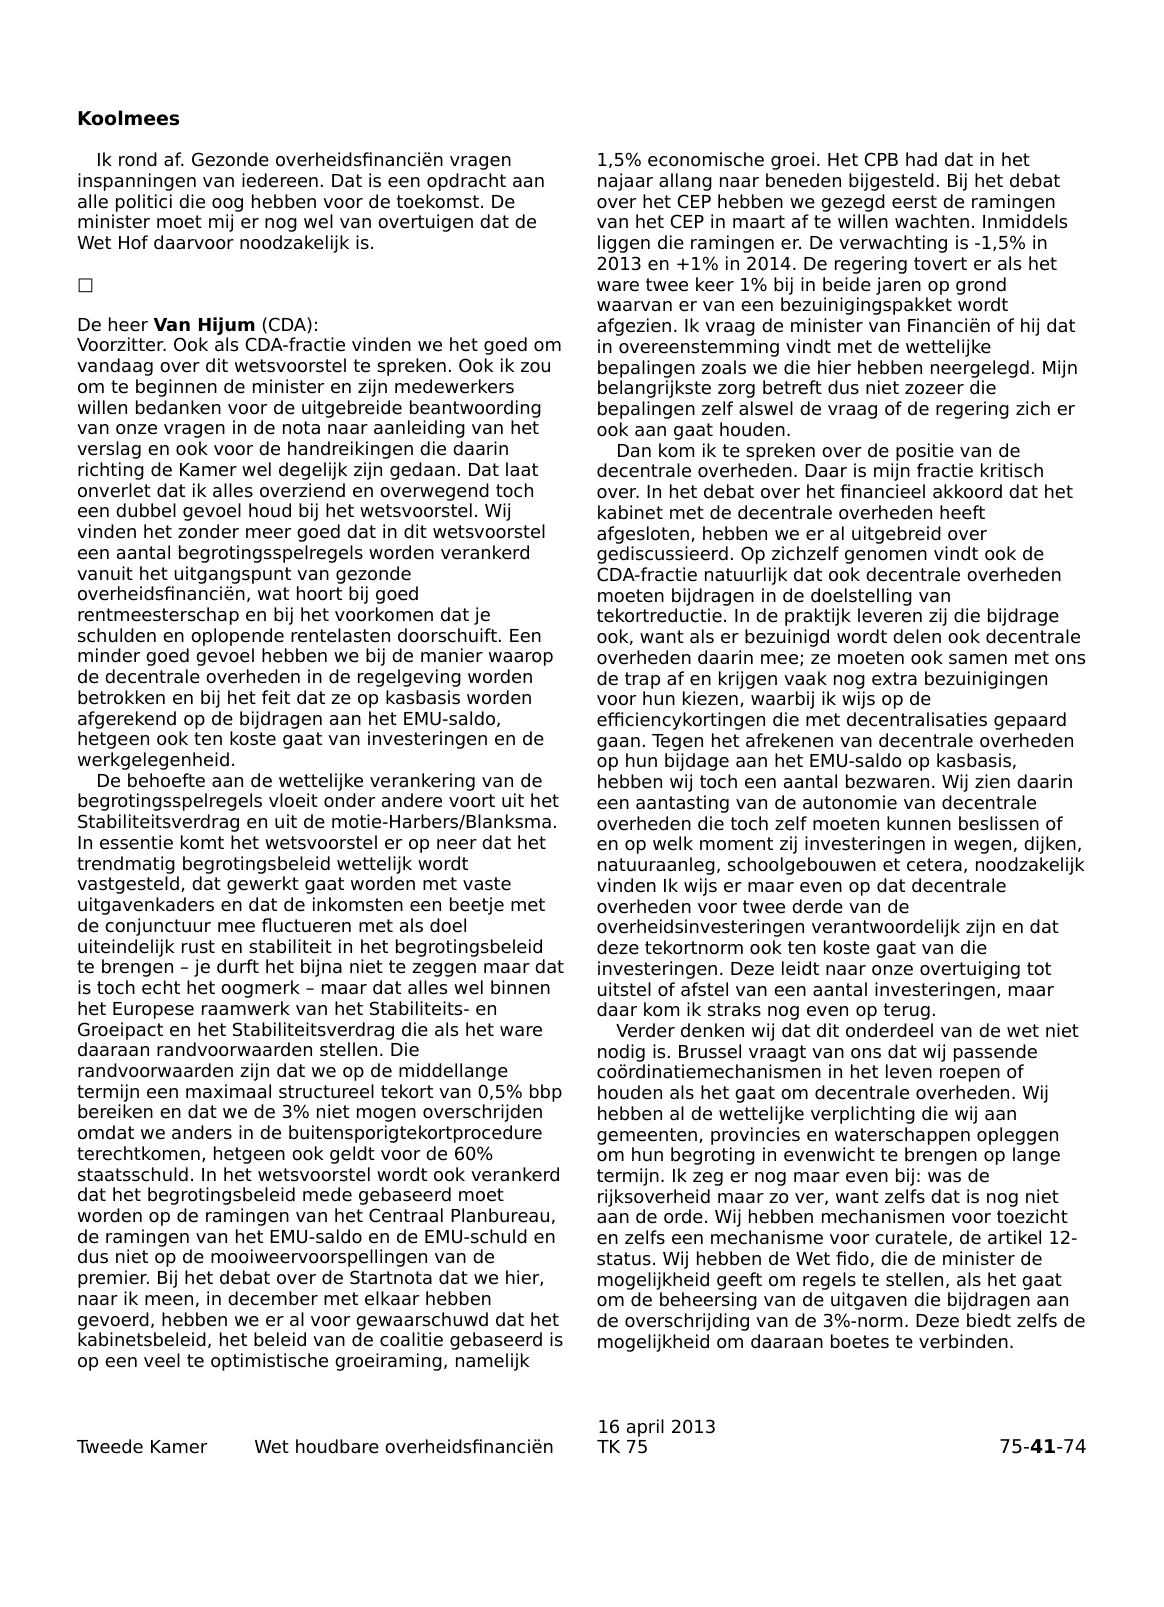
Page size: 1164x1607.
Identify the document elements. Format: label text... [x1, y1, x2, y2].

text Verder denken wij dat dit onderdeel van de wet niet nodig is. Brussel vraagt van ons dat wij passende coördinatiemechanismen in het leven roepen of houden als het gaat om decentrale overheden. Wij hebben al de wettelijke verplichting die wij aan gemeenten, provincies en waterschappen opleggen om hun begroting in evenwicht te brengen op lange termijn. Ik zeg er nog maar even bij: was de rijksoverheid maar zo ver, want zelfs dat is nog niet aan de orde. Wij hebben mechanismen voor toezicht en zelfs een mechanisme voor curatele, de artikel 12-status. Wij hebben de Wet fido, die de minister de mogelijkheid geeft om regels te stellen, als het gaat om de beheersing van de uitgaven die bijdragen aan de overschrijding van de 3%-norm. Deze biedt zelfs de mogelijkheid om daaraan boetes te verbinden. [596, 1021, 1087, 1352]
text □ [77, 274, 567, 294]
text De heer Van Hijum (CDA): [77, 314, 567, 335]
text 1,5% economische groei. Het CPB had dat in het najaar allang naar beneden bijgesteld. Bij het debat over het CEP hebben we gezegd eerst de ramingen van het CEP in maart af te willen wachten. Inmiddels liggen die ramingen er. De verwachting is -1,5% in 2013 en +1% in 2014. De regering tovert er als het ware twee keer 1% bij in beide jaren op grond waarvan er van een bezuinigingspakket wordt afgezien. Ik vraag de minister van Financiën of hij dat in overeenstemming vindt met de wettelijke bepalingen zoals we die hier hebben neergelegd. Mijn belangrijkste zorg betreft dus niet zozeer die bepalingen zelf alswel de vraag of de regering zich er ook aan gaat houden. [596, 150, 1087, 440]
text De behoefte aan de wettelijke verankering van de begrotingsspelregels vloeit onder andere voort uit het Stabiliteitsverdrag en uit de motie-Harbers/Blanksma. In essentie komt het wetsvoorstel er op neer dat het trendmatig begrotingsbeleid wettelijk wordt vastgesteld, dat gewerkt gaat worden met vaste uitgavenkaders en dat de inkomsten een beetje met de conjunctuur mee fluctueren met als doel uiteindelijk rust en stabiliteit in het begrotingsbeleid te brengen – je durft het bijna niet te zeggen maar dat is toch echt het oogmerk – maar dat alles wel binnen het Europese raamwerk van het Stabiliteits- en Groeipact en het Stabiliteitsverdrag die als het ware daaraan randvoorwaarden stellen. Die randvoorwaarden zijn dat we op de middellange termijn een maximaal structureel tekort van 0,5% bbp bereiken en dat we de 3% niet mogen overschrijden omdat we anders in de buitensporigtekortprocedure terechtkomen, hetgeen ook geldt voor de 60% staatsschuld. In het wetsvoorstel wordt ook verankerd dat het begrotingsbeleid mede gebaseerd moet worden op de ramingen van het Centraal Planbureau, de ramingen van het EMU-saldo en de EMU-schuld en dus niet op de mooiweervoorspellingen van de premier. Bij het debat over de Startnota dat we hier, naar ik meen, in december met elkaar hebben gevoerd, hebben we er al voor gewaarschuwd dat het kabinetsbeleid, het beleid van de coalitie gebaseerd is op een veel te optimistische groeiraming, namelijk [77, 771, 567, 1372]
text Dan kom ik te spreken over de positie van de decentrale overheden. Daar is mijn fractie kritisch over. In het debat over het financieel akkoord dat het kabinet met de decentrale overheden heeft afgesloten, hebben we er al uitgebreid over gediscussieerd. Op zichzelf genomen vindt ook de CDA-fractie natuurlijk dat ook decentrale overheden moeten bijdragen in de doelstelling van tekortreductie. In de praktijk leveren zij die bijdrage ook, want als er bezuinigd wordt delen ook decentrale overheden daarin mee; ze moeten ook samen met ons de trap af en krijgen vaak nog extra bezuinigingen voor hun kiezen, waarbij ik wijs op de efficiencykortingen die met decentralisaties gepaard gaan. Tegen het afrekenen van decentrale overheden op hun bijdage aan het EMU-saldo op kasbasis, hebben wij toch een aantal bezwaren. Wij zien daarin een aantasting van de autonomie van decentrale overheden die toch zelf moeten kunnen beslissen of en op welk moment zij investeringen in wegen, dijken, natuuraanleg, schoolgebouwen et cetera, noodzakelijk vinden Ik wijs er maar even op dat decentrale overheden voor twee derde van de overheidsinvesteringen verantwoordelijk zijn en dat deze tekortnorm ook ten koste gaat van die investeringen. Deze leidt naar onze overtuiging tot uitstel of afstel van een aantal investeringen, maar daar kom ik straks nog even op terug. [596, 440, 1087, 1021]
text Ik rond af. Gezonde overheidsfinanciën vragen inspanningen van iedereen. Dat is een opdracht aan alle politici die oog hebben voor de toekomst. De minister moet mij er nog wel van overtuigen dat de Wet Hof daarvoor noodzakelijk is. [77, 150, 567, 254]
text Voorzitter. Ook als CDA-fractie vinden we het goed om vandaag over dit wetsvoorstel te spreken. Ook ik zou om te beginnen de minister en zijn medewerkers willen bedanken voor de uitgebreide beantwoording van onze vragen in de nota naar aanleiding van het verslag en ook voor de handreikingen die daarin richting de Kamer wel degelijk zijn gedaan. Dat laat onverlet dat ik alles overziend en overwegend toch een dubbel gevoel houd bij het wetsvoorstel. Wij vinden het zonder meer goed dat in dit wetsvoorstel een aantal begrotingsspelregels worden verankerd vanuit het uitgangspunt van gezonde overheidsfinanciën, wat hoort bij goed rentmeesterschap en bij het voorkomen dat je schulden en oplopende rentelasten doorschuift. Een minder goed gevoel hebben we bij de manier waarop de decentrale overheden in de regelgeving worden betrokken en bij het feit dat ze op kasbasis worden afgerekend op de bijdragen aan het EMU-saldo, hetgeen ook ten koste gaat van investeringen en de werkgelegenheid. [77, 335, 567, 771]
